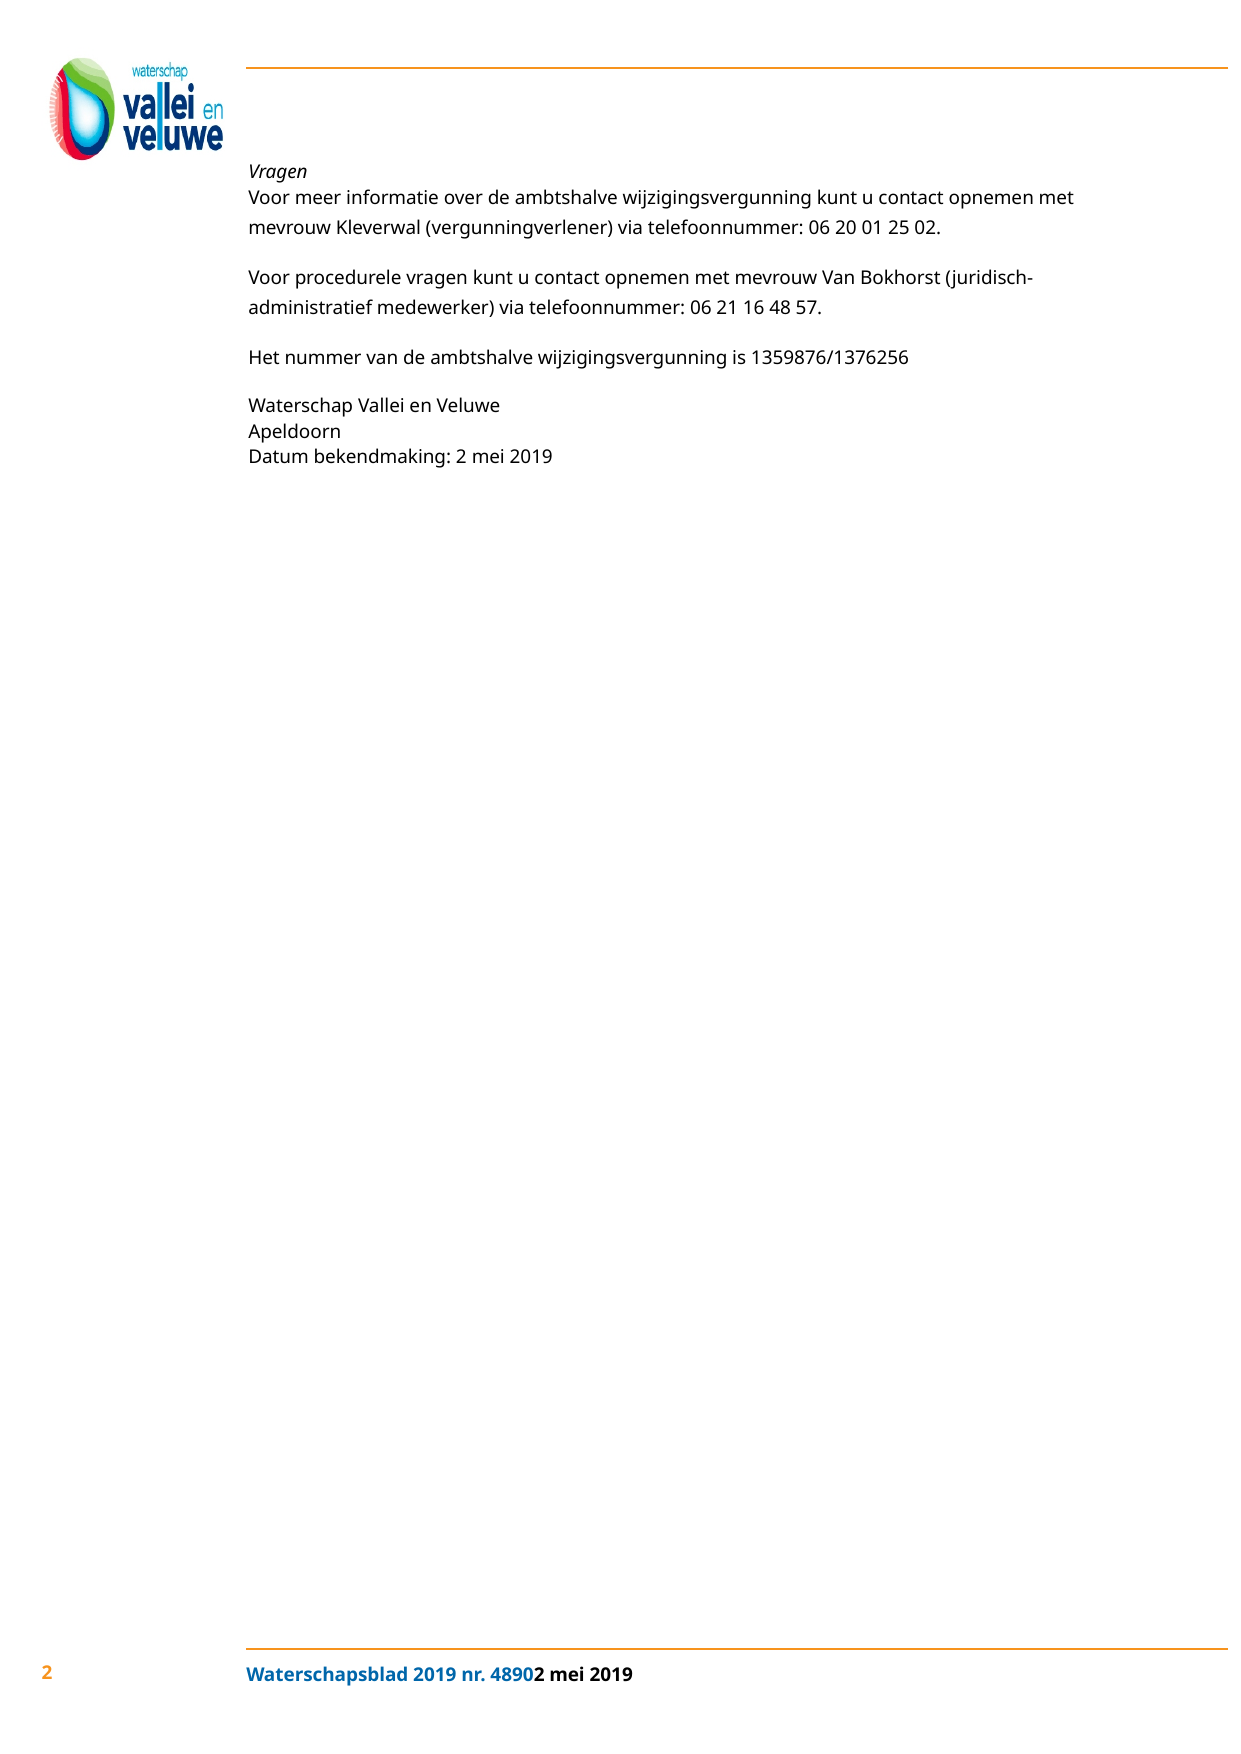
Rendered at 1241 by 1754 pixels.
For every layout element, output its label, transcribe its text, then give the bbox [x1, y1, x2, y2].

text Waterschap Vallei en Veluwe [248, 392, 1152, 418]
text Vragen [248, 159, 1152, 184]
text Apeldoorn [248, 418, 1152, 444]
picture [41, 47, 231, 172]
text Voor procedurele vragen kunt u contact opnemen met mevrouw Van Bokhorst (juridisch-administratief medewerker) via telefoonnummer: 06 21 16 48 57. [248, 264, 1152, 320]
text Voor meer informatie over de ambtshalve wijzigingsvergunning kunt u contact opnemen met mevrouw Kleverwal (vergunningverlener) via telefoonnummer: 06 20 01 25 02. [248, 184, 1152, 240]
text Het nummer van de ambtshalve wijzigingsvergunning is 1359876/1376256 [248, 344, 1152, 370]
text Datum bekendmaking: 2 mei 2019 [248, 444, 1152, 469]
